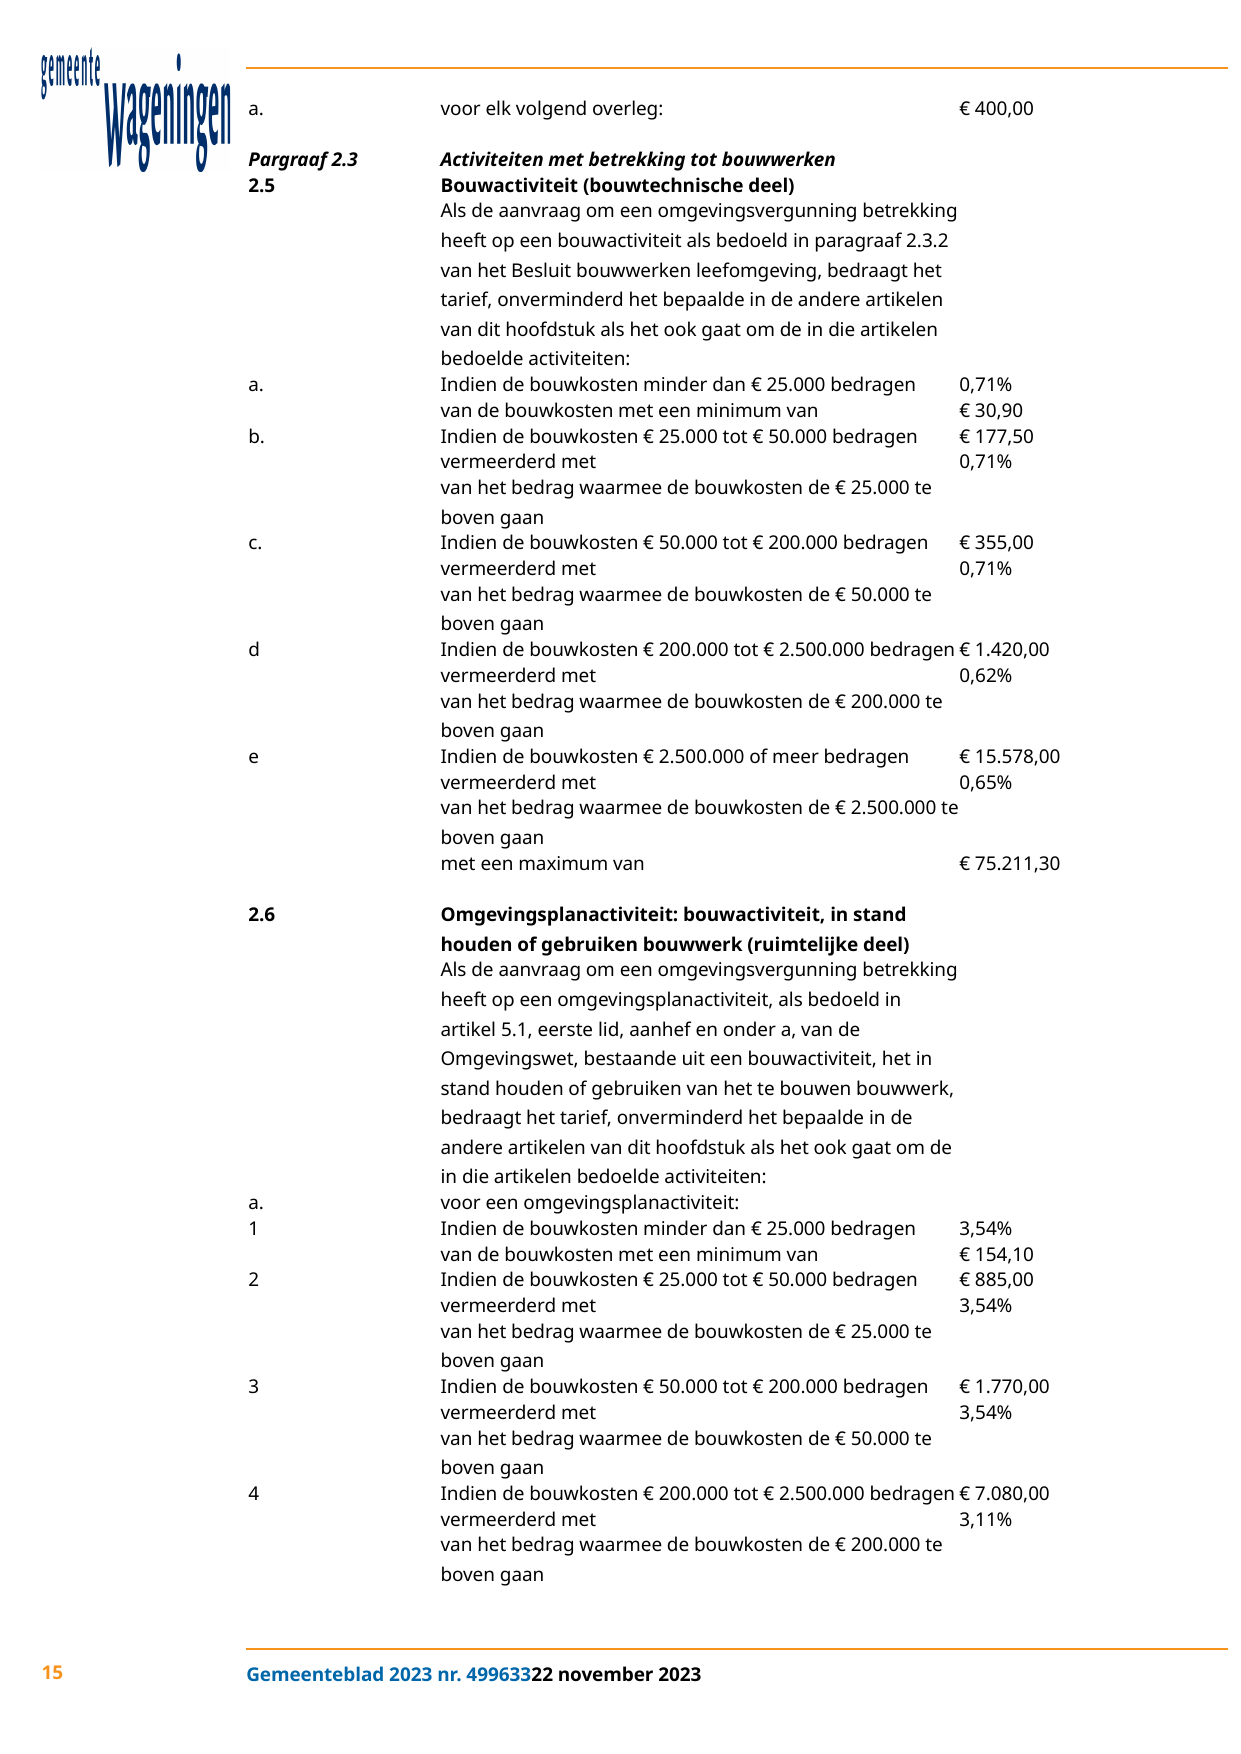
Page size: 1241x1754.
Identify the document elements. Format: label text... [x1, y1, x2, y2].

table_cell Indien de bouwkosten minder dan € 25.000 bedragen [440, 1215, 959, 1241]
table_cell Indien de bouwkosten minder dan € 25.000 bedragen [440, 371, 959, 397]
table_cell vermeerderd met [440, 449, 959, 474]
table_cell [959, 1190, 1152, 1215]
table_cell Indien de bouwkosten € 200.000 tot € 2.500.000 bedragen [440, 636, 959, 662]
table_cell 1 [248, 1215, 440, 1241]
table_cell [959, 795, 1152, 850]
table_cell voor elk volgend overleg: [440, 95, 959, 121]
table_cell [959, 581, 1152, 636]
table_cell 0,62% [959, 662, 1152, 688]
table_cell vermeerderd met [440, 1506, 959, 1532]
table_cell a. [248, 95, 440, 121]
table_cell vermeerderd met [440, 555, 959, 581]
table_cell € 400,00 [959, 95, 1152, 121]
table_cell [959, 474, 1152, 529]
table_cell [248, 688, 440, 743]
table_cell [959, 1425, 1152, 1480]
table_cell vermeerderd met [440, 769, 959, 794]
table_cell 0,65% [959, 769, 1152, 794]
table_cell [959, 198, 1152, 371]
table_cell c. [248, 530, 440, 555]
table_cell [248, 474, 440, 529]
table_cell 3,54% [959, 1293, 1152, 1318]
table_cell [248, 397, 440, 423]
table_cell € 154,10 [959, 1241, 1152, 1267]
table_cell Indien de bouwkosten € 50.000 tot € 200.000 bedragen [440, 1374, 959, 1399]
table_cell a. [248, 371, 440, 397]
table_cell voor een omgevingsplanactiviteit: [440, 1190, 959, 1215]
table_cell € 7.080,00 [959, 1480, 1152, 1506]
table_cell van het bedrag waarmee de bouwkosten de € 25.000 te boven gaan [440, 1318, 959, 1373]
table_cell d [248, 636, 440, 662]
table_cell Pargraaf 2.3 [248, 146, 440, 172]
table_cell [440, 876, 959, 901]
table_cell € 1.770,00 [959, 1374, 1152, 1399]
table_cell Activiteiten met betrekking tot bouwwerken [440, 146, 959, 172]
table_cell a. [248, 1190, 440, 1215]
table_cell [248, 555, 440, 581]
table_cell 0,71% [959, 555, 1152, 581]
table_cell [248, 795, 440, 850]
table_cell van de bouwkosten met een minimum van [440, 1241, 959, 1267]
table_cell € 15.578,00 [959, 743, 1152, 769]
table_cell Als de aanvraag om een omgevingsvergunning betrekking heeft op een bouwactiviteit als bedoeld in paragraaf 2.3.2 van het Besluit bouwwerken leefomgeving, bedraagt het tarief, onverminderd het bepaalde in de andere artikelen van dit hoofdstuk als het ook gaat om de in die artikelen bedoelde activiteiten: [440, 198, 959, 371]
table_cell [440, 121, 959, 146]
table_cell [248, 121, 440, 146]
table_cell € 355,00 [959, 530, 1152, 555]
table_cell [959, 876, 1152, 901]
table_cell [248, 957, 440, 1189]
table_cell [248, 1425, 440, 1480]
table_cell Omgevingsplanactiviteit: bouwactiviteit, in stand houden of gebruiken bouwwerk (ruimtelijke deel) [440, 901, 959, 957]
table_cell [959, 688, 1152, 743]
table_cell 3,54% [959, 1399, 1152, 1425]
table_cell Bouwactiviteit (bouwtechnische deel) [440, 172, 959, 198]
table_cell [959, 121, 1152, 146]
table_cell 0,71% [959, 371, 1152, 397]
table_cell vermeerderd met [440, 1293, 959, 1318]
table_cell [959, 901, 1152, 957]
table_cell Als de aanvraag om een omgevingsvergunning betrekking heeft op een omgevingsplanactiviteit, als bedoeld in artikel 5.1, eerste lid, aanhef en onder a, van de Omgevingswet, bestaande uit een bouwactiviteit, het in stand houden of gebruiken van het te bouwen bouwwerk, bedraagt het tarief, onverminderd het bepaalde in de andere artikelen van dit hoofdstuk als het ook gaat om de in die artikelen bedoelde activiteiten: [440, 957, 959, 1189]
table_cell € 885,00 [959, 1267, 1152, 1292]
table_cell [248, 1399, 440, 1425]
table_cell van het bedrag waarmee de bouwkosten de € 2.500.000 te boven gaan [440, 795, 959, 850]
table_cell b. [248, 423, 440, 448]
picture [41, 47, 231, 172]
table_cell e [248, 743, 440, 769]
table_cell 0,71% [959, 449, 1152, 474]
table_cell [248, 198, 440, 371]
table_cell € 30,90 [959, 397, 1152, 423]
table_cell € 75.211,30 [959, 850, 1152, 876]
table_cell van het bedrag waarmee de bouwkosten de € 200.000 te boven gaan [440, 1532, 959, 1587]
table_cell [248, 581, 440, 636]
table_cell 3 [248, 1374, 440, 1399]
table_cell vermeerderd met [440, 662, 959, 688]
table_cell 2.6 [248, 901, 440, 957]
table_cell met een maximum van [440, 850, 959, 876]
table_cell [959, 146, 1152, 172]
table_cell 3,54% [959, 1215, 1152, 1241]
table_cell [248, 1506, 440, 1532]
table_cell [248, 850, 440, 876]
table_cell 2.5 [248, 172, 440, 198]
table_cell € 1.420,00 [959, 636, 1152, 662]
table_cell van het bedrag waarmee de bouwkosten de € 50.000 te boven gaan [440, 581, 959, 636]
table_cell [248, 876, 440, 901]
table_cell Indien de bouwkosten € 50.000 tot € 200.000 bedragen [440, 530, 959, 555]
table_cell Indien de bouwkosten € 25.000 tot € 50.000 bedragen [440, 1267, 959, 1292]
table_cell Indien de bouwkosten € 2.500.000 of meer bedragen [440, 743, 959, 769]
table_cell Indien de bouwkosten € 200.000 tot € 2.500.000 bedragen [440, 1480, 959, 1506]
table_cell € 177,50 [959, 423, 1152, 448]
table_cell van het bedrag waarmee de bouwkosten de € 200.000 te boven gaan [440, 688, 959, 743]
table_cell 2 [248, 1267, 440, 1292]
table_cell van de bouwkosten met een minimum van [440, 397, 959, 423]
table_cell 3,11% [959, 1506, 1152, 1532]
table_cell [959, 957, 1152, 1189]
table_cell [248, 449, 440, 474]
table_cell vermeerderd met [440, 1399, 959, 1425]
table_cell [248, 662, 440, 688]
table_cell [248, 1532, 440, 1587]
table_cell Indien de bouwkosten € 25.000 tot € 50.000 bedragen [440, 423, 959, 448]
table_cell [959, 172, 1152, 198]
table_cell [248, 1318, 440, 1373]
table_cell [959, 1532, 1152, 1587]
table_cell van het bedrag waarmee de bouwkosten de € 25.000 te boven gaan [440, 474, 959, 529]
table_cell [959, 1318, 1152, 1373]
table_cell van het bedrag waarmee de bouwkosten de € 50.000 te boven gaan [440, 1425, 959, 1480]
table_cell [248, 1241, 440, 1267]
table_cell 4 [248, 1480, 440, 1506]
table_cell [248, 1293, 440, 1318]
table_cell [248, 769, 440, 794]
